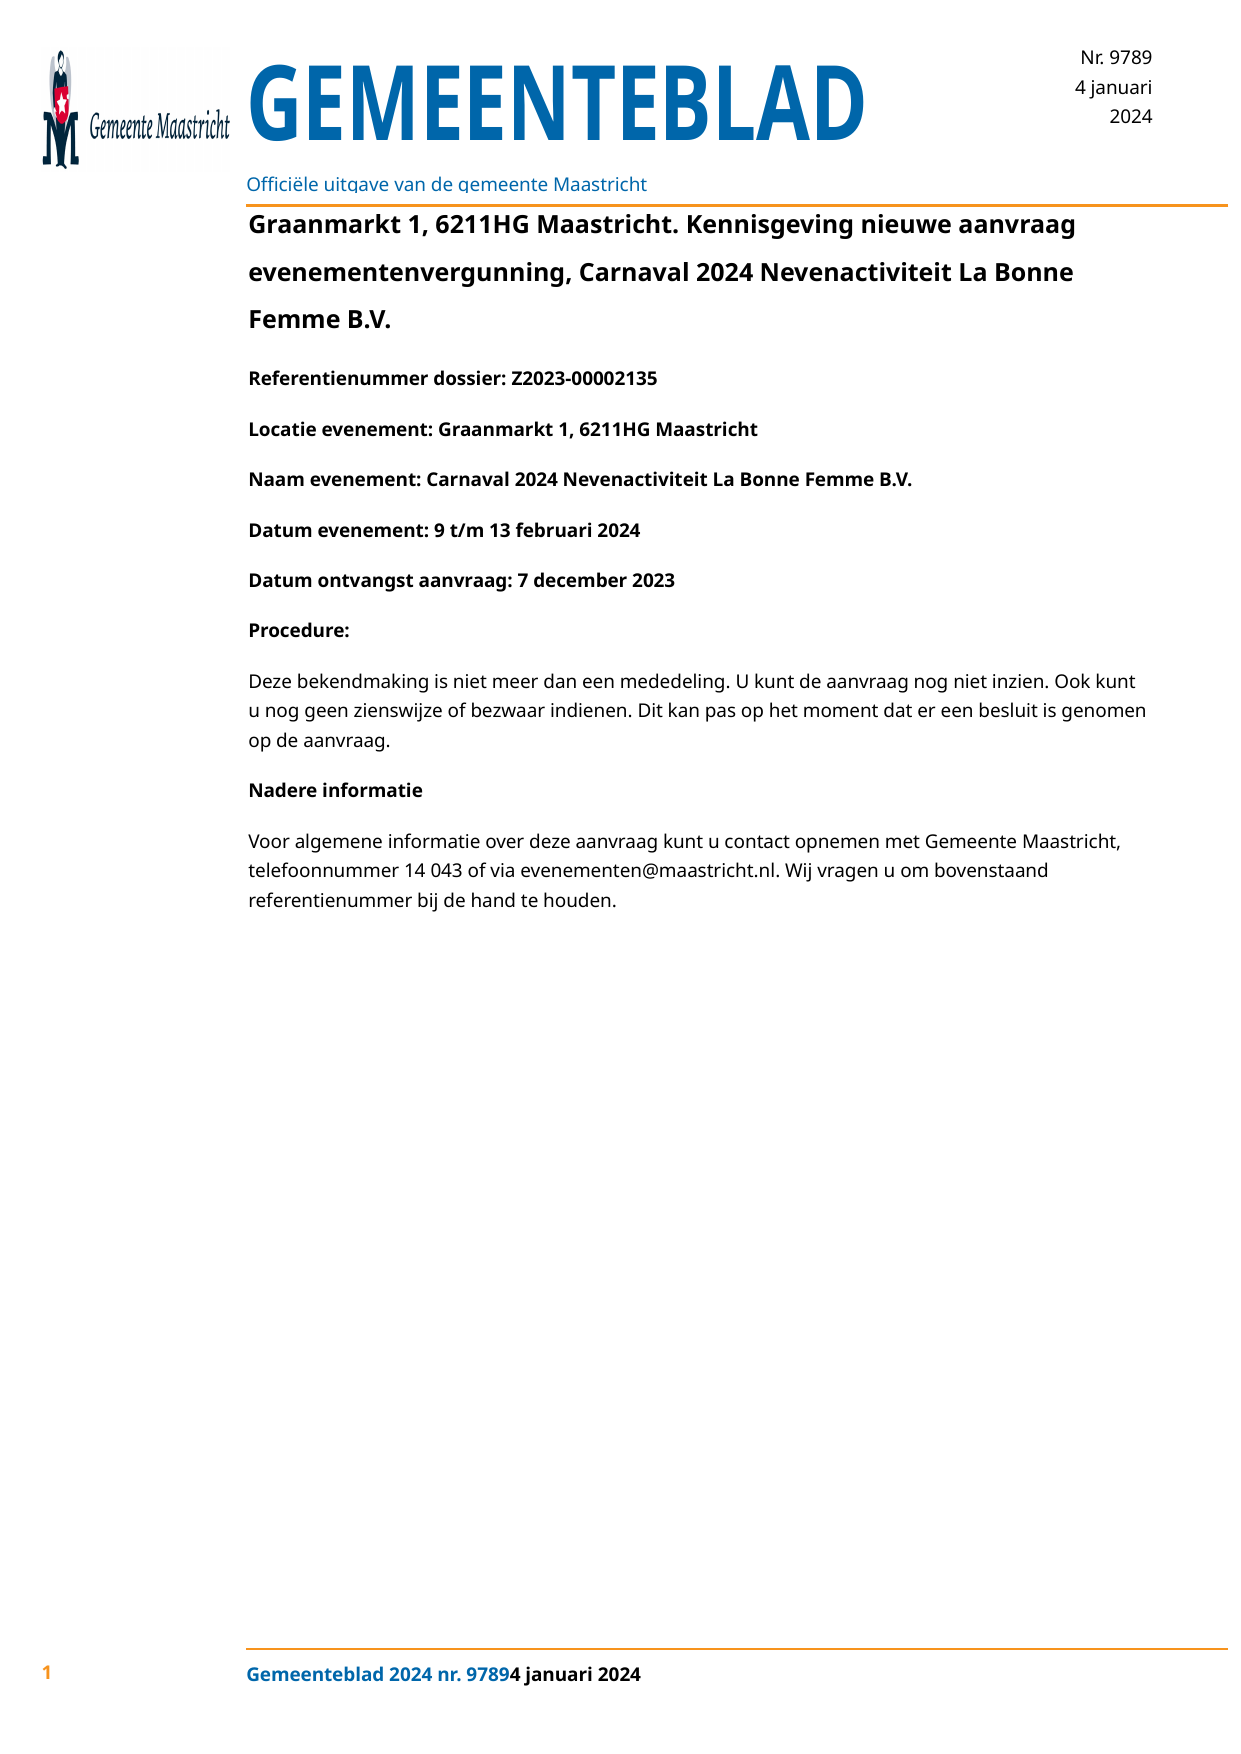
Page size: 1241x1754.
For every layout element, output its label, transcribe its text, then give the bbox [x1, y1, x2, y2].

text Graanmarkt 1, 6211HG Maastricht. Kennisgeving nieuwe aanvraag evenementenvergunning, Carnaval 2024 Nevenactiviteit La Bonne Femme B.V. [248, 207, 1152, 336]
text Referentienummer dossier: Z2023-00002135 [248, 366, 1152, 391]
text Procedure: [248, 618, 1152, 643]
text Naam evenement: Carnaval 2024 Nevenactiviteit La Bonne Femme B.V. [248, 466, 1152, 492]
text Nadere informatie [248, 778, 1152, 803]
picture [41, 47, 231, 172]
text Datum ontvangst aanvraag: 7 december 2023 [248, 567, 1152, 593]
text Deze bekendmaking is niet meer dan een mededeling. U kunt de aanvraag nog niet inzien. Ook kunt u nog geen zienswijze of bezwaar indienen. Dit kan pas op het moment dat er een besluit is genomen op de aanvraag. [248, 668, 1152, 753]
text Datum evenement: 9 t/m 13 februari 2024 [248, 517, 1152, 542]
text Locatie evenement: Graanmarkt 1, 6211HG Maastricht [248, 416, 1152, 442]
text Voor algemene informatie over deze aanvraag kunt u contact opnemen met Gemeente Maastricht, telefoonnummer 14 043 of via evenementen@maastricht.nl. Wij vragen u om bovenstaand referentienummer bij de hand te houden. [248, 828, 1152, 913]
